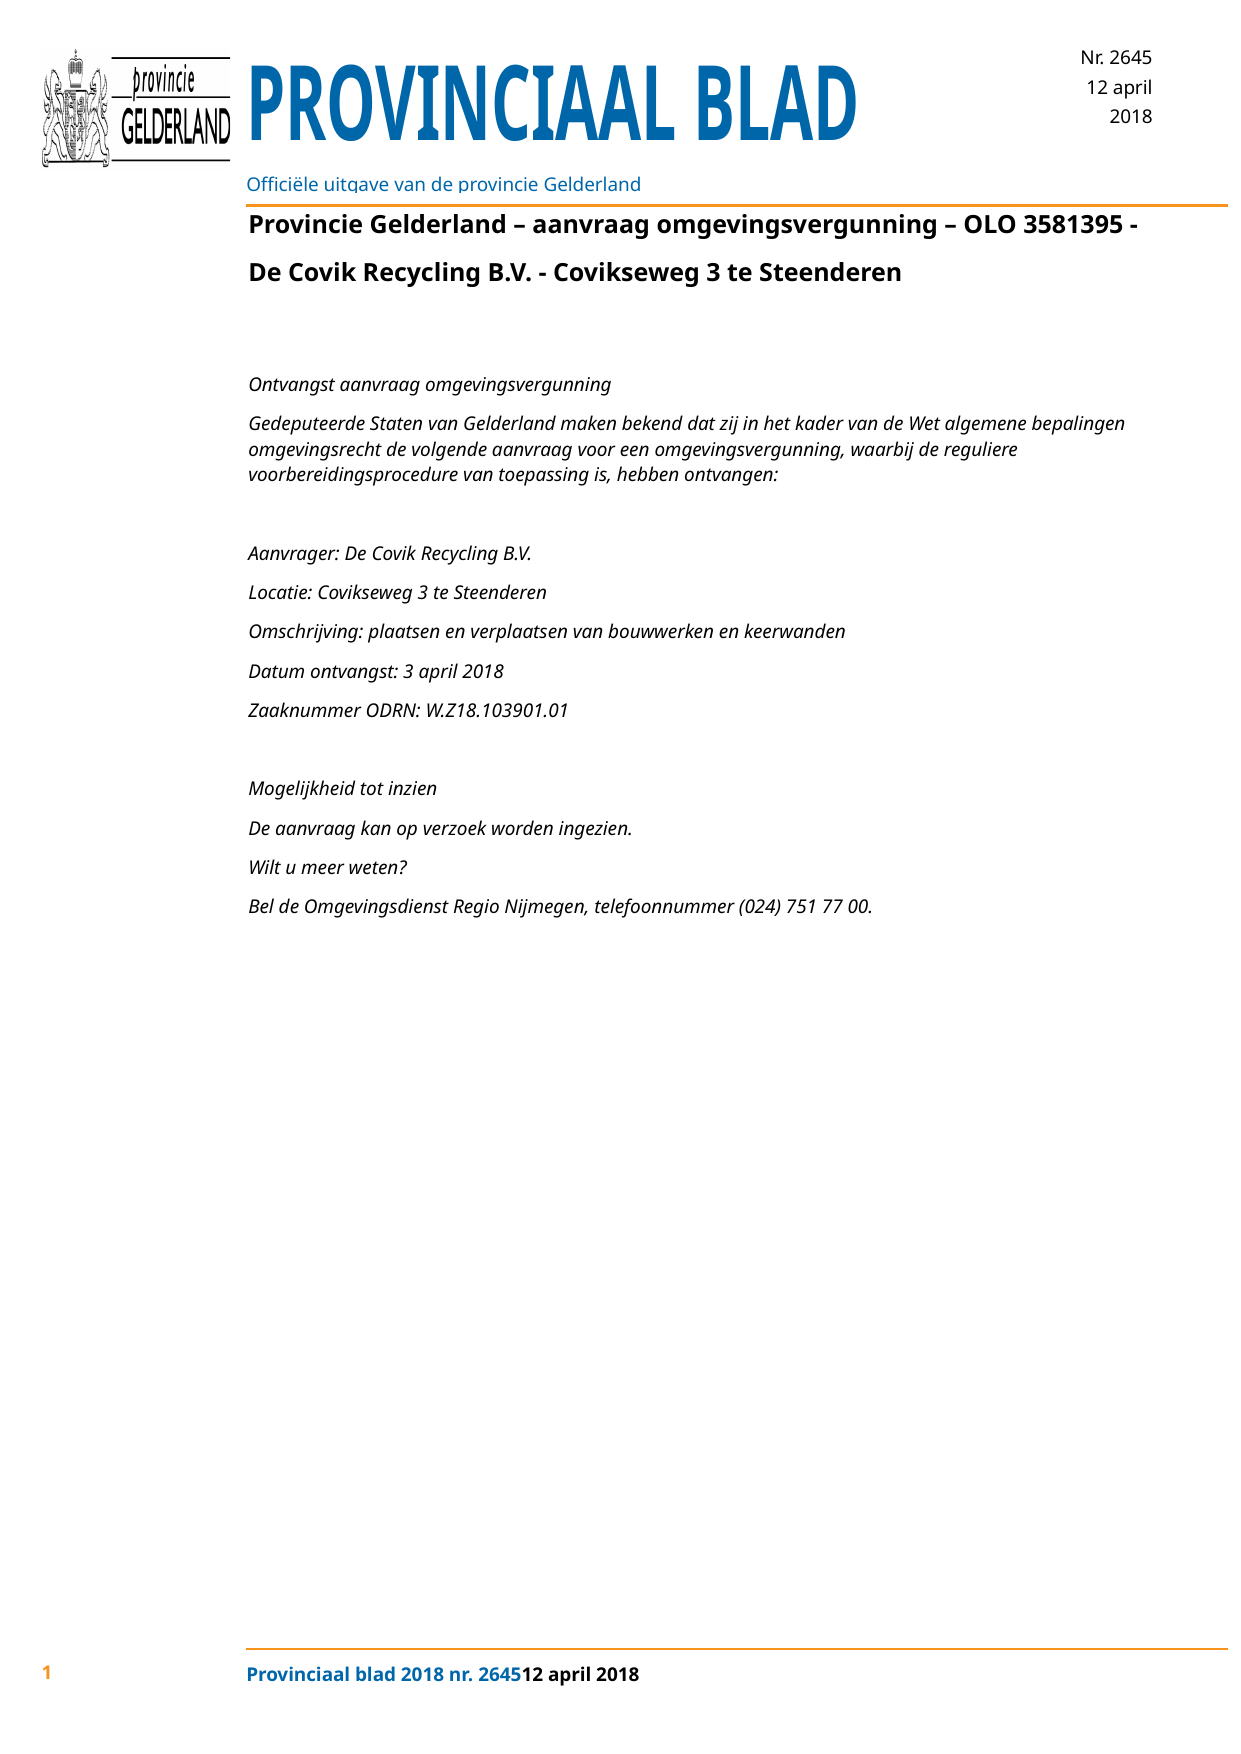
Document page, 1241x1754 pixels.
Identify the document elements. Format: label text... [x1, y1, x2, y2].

text Ontvangst aanvraag omgevingsvergunning [248, 371, 1152, 396]
text Gedeputeerde Staten van Gelderland maken bekend dat zij in het kader van de Wet algemene bepalingen omgevingsrecht de volgende aanvraag voor een omgevingsvergunning, waarbij de reguliere voorbereidingsprocedure van toepassing is, hebben ontvangen: [248, 410, 1152, 487]
text Zaaknummer ODRN: W.Z18.103901.01 [248, 697, 1152, 723]
text Omschrijving: plaatsen en verplaatsen van bouwwerken en keerwanden [248, 618, 1152, 644]
text Aanvrager: De Covik Recycling B.V. [248, 540, 1152, 566]
text Provincie Gelderland – aanvraag omgevingsvergunning – OLO 3581395 - De Covik Recycling B.V. - Covikseweg 3 te Steenderen [248, 207, 1152, 288]
text Datum ontvangst: 3 april 2018 [248, 658, 1152, 683]
text De aanvraag kan op verzoek worden ingezien. [248, 815, 1152, 841]
text Bel de Omgevingsdienst Regio Nijmegen, telefoonnummer (024) 751 77 00. [248, 893, 1152, 919]
text Mogelijkheid tot inzien [248, 776, 1152, 801]
text Wilt u meer weten? [248, 854, 1152, 880]
text Locatie: Covikseweg 3 te Steenderen [248, 579, 1152, 605]
picture [41, 47, 231, 172]
